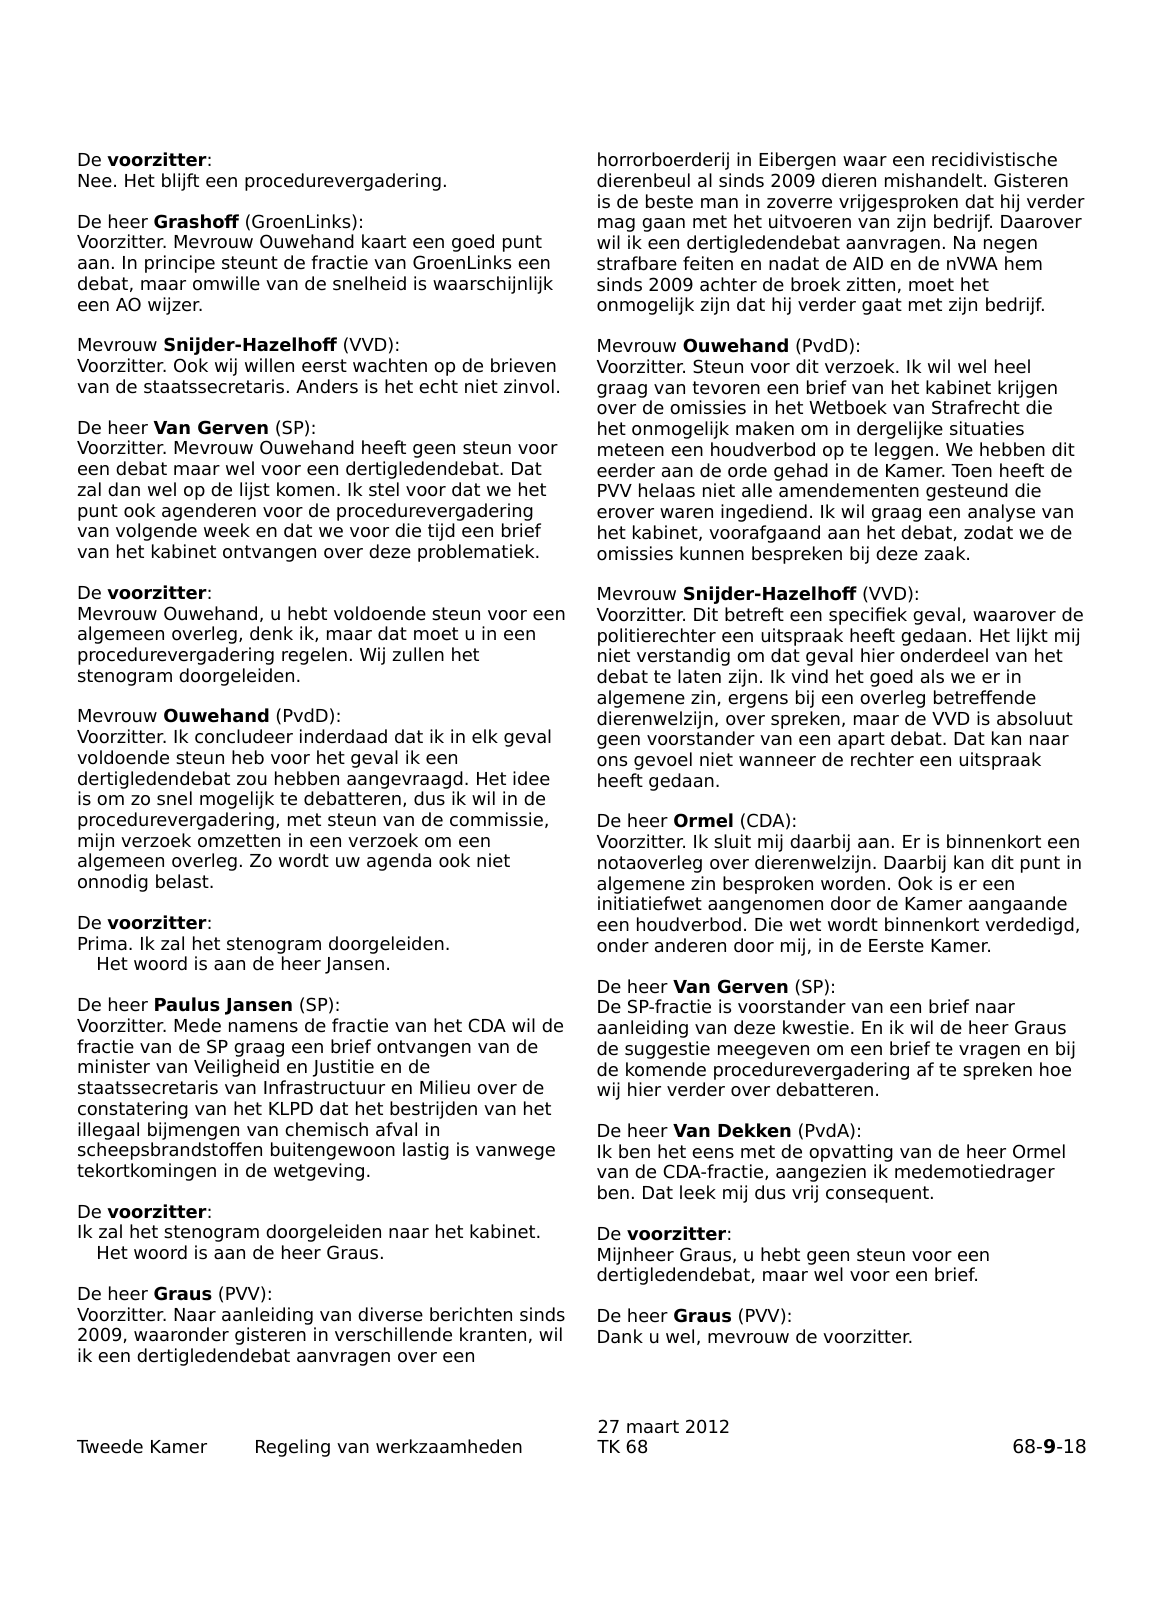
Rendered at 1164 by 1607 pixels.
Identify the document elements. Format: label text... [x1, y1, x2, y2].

text Voorzitter. Ik sluit mij daarbij aan. Er is binnenkort een notaoverleg over dierenwelzijn. Daarbij kan dit punt in algemene zin besproken worden. Ook is er een initiatiefwet aangenomen door de Kamer aangaande een houdverbod. Die wet wordt binnenkort verdedigd, onder anderen door mij, in de Eerste Kamer. [596, 832, 1087, 956]
text De heer Graus (PVV): [596, 1306, 1087, 1327]
text Voorzitter. Naar aanleiding van diverse berichten sinds 2009, waaronder gisteren in verschillende kranten, wil ik een dertigledendebat aanvragen over een [77, 1304, 567, 1367]
text De voorzitter: [77, 913, 567, 933]
text De heer Paulus Jansen (SP): [77, 995, 567, 1016]
text De heer Ormel (CDA): [596, 811, 1087, 832]
text De heer Grashoff (GroenLinks): [77, 212, 567, 232]
text Ik ben het eens met de opvatting van de heer Ormel van de CDA-fractie, aangezien ik medemotiedrager ben. Dat leek mij dus vrij consequent. [596, 1142, 1087, 1204]
text Het woord is aan de heer Jansen. [77, 954, 567, 975]
text Voorzitter. Dit betreft een specifiek geval, waarover de politierechter een uitspraak heeft gedaan. Het lijkt mij niet verstandig om dat geval hier onderdeel van het debat te laten zijn. Ik vind het goed als we er in algemene zin, ergens bij een overleg betreffende dierenwelzijn, over spreken, maar de VVD is absoluut geen voorstander van een apart debat. Dat kan naar ons gevoel niet wanneer de rechter een uitspraak heeft gedaan. [596, 605, 1087, 791]
text Het woord is aan de heer Graus. [77, 1243, 567, 1264]
text De heer Van Gerven (SP): [596, 976, 1087, 997]
text Voorzitter. Mevrouw Ouwehand kaart een goed punt aan. In principe steunt de fractie van GroenLinks een debat, maar omwille van de snelheid is waarschijnlijk een AO wijzer. [77, 232, 567, 315]
text Mevrouw Ouwehand, u hebt voldoende steun voor een algemeen overleg, denk ik, maar dat moet u in een procedurevergadering regelen. Wij zullen het stenogram doorgeleiden. [77, 603, 567, 686]
text De heer Graus (PVV): [77, 1284, 567, 1304]
text Mevrouw Ouwehand (PvdD): [77, 706, 567, 727]
text De SP-fractie is voorstander van een brief naar aanleiding van deze kwestie. En ik wil de heer Graus de suggestie meegeven om een brief te vragen en bij de komende procedurevergadering af te spreken hoe wij hier verder over debatteren. [596, 997, 1087, 1101]
text Nee. Het blijft een procedurevergadering. [77, 171, 567, 192]
text Voorzitter. Steun voor dit verzoek. Ik wil wel heel graag van tevoren een brief van het kabinet krijgen over de omissies in het Wetboek van Strafrecht die het onmogelijk maken om in dergelijke situaties meteen een houdverbod op te leggen. We hebben dit eerder aan de orde gehad in de Kamer. Toen heeft de PVV helaas niet alle amendementen gesteund die erover waren ingediend. Ik wil graag een analyse van het kabinet, voorafgaand aan het debat, zodat we de omissies kunnen bespreken bij deze zaak. [596, 357, 1087, 564]
text Voorzitter. Mevrouw Ouwehand heeft geen steun voor een debat maar wel voor een dertigledendebat. Dat zal dan wel op de lijst komen. Ik stel voor dat we het punt ook agenderen voor de procedurevergadering van volgende week en dat we voor die tijd een brief van het kabinet ontvangen over deze problematiek. [77, 438, 567, 563]
text De voorzitter: [596, 1224, 1087, 1244]
text Voorzitter. Ook wij willen eerst wachten op de brieven van de staatssecretaris. Anders is het echt niet zinvol. [77, 356, 567, 397]
text De voorzitter: [77, 583, 567, 603]
text Mevrouw Snijder-Hazelhoff (VVD): [77, 335, 567, 356]
text De voorzitter: [77, 1202, 567, 1222]
text Voorzitter. Mede namens de fractie van het CDA wil de fractie van de SP graag een brief ontvangen van de minister van Veiligheid en Justitie en de staatssecretaris van Infrastructuur en Milieu over de constatering van het KLPD dat het bestrijden van het illegaal bijmengen van chemisch afval in scheepsbrandstoffen buitengewoon lastig is vanwege tekortkomingen in de wetgeving. [77, 1016, 567, 1182]
text horrorboerderij in Eibergen waar een recidivistische dierenbeul al sinds 2009 dieren mishandelt. Gisteren is de beste man in zoverre vrijgesproken dat hij verder mag gaan met het uitvoeren van zijn bedrijf. Daarover wil ik een dertigledendebat aanvragen. Na negen strafbare feiten en nadat de AID en de nVWA hem sinds 2009 achter de broek zitten, moet het onmogelijk zijn dat hij verder gaat met zijn bedrijf. [596, 150, 1087, 316]
text De voorzitter: [77, 150, 567, 171]
text Voorzitter. Ik concludeer inderdaad dat ik in elk geval voldoende steun heb voor het geval ik een dertigledendebat zou hebben aangevraagd. Het idee is om zo snel mogelijk te debatteren, dus ik wil in de procedurevergadering, met steun van de commissie, mijn verzoek omzetten in een verzoek om een algemeen overleg. Zo wordt uw agenda ook niet onnodig belast. [77, 727, 567, 893]
text Dank u wel, mevrouw de voorzitter. [596, 1327, 1087, 1347]
text Mevrouw Snijder-Hazelhoff (VVD): [596, 584, 1087, 605]
text De heer Van Gerven (SP): [77, 417, 567, 438]
text Mijnheer Graus, u hebt geen steun voor een dertigledendebat, maar wel voor een brief. [596, 1244, 1087, 1286]
text Ik zal het stenogram doorgeleiden naar het kabinet. [77, 1222, 567, 1243]
text Mevrouw Ouwehand (PvdD): [596, 336, 1087, 357]
text Prima. Ik zal het stenogram doorgeleiden. [77, 933, 567, 954]
text De heer Van Dekken (PvdA): [596, 1121, 1087, 1142]
